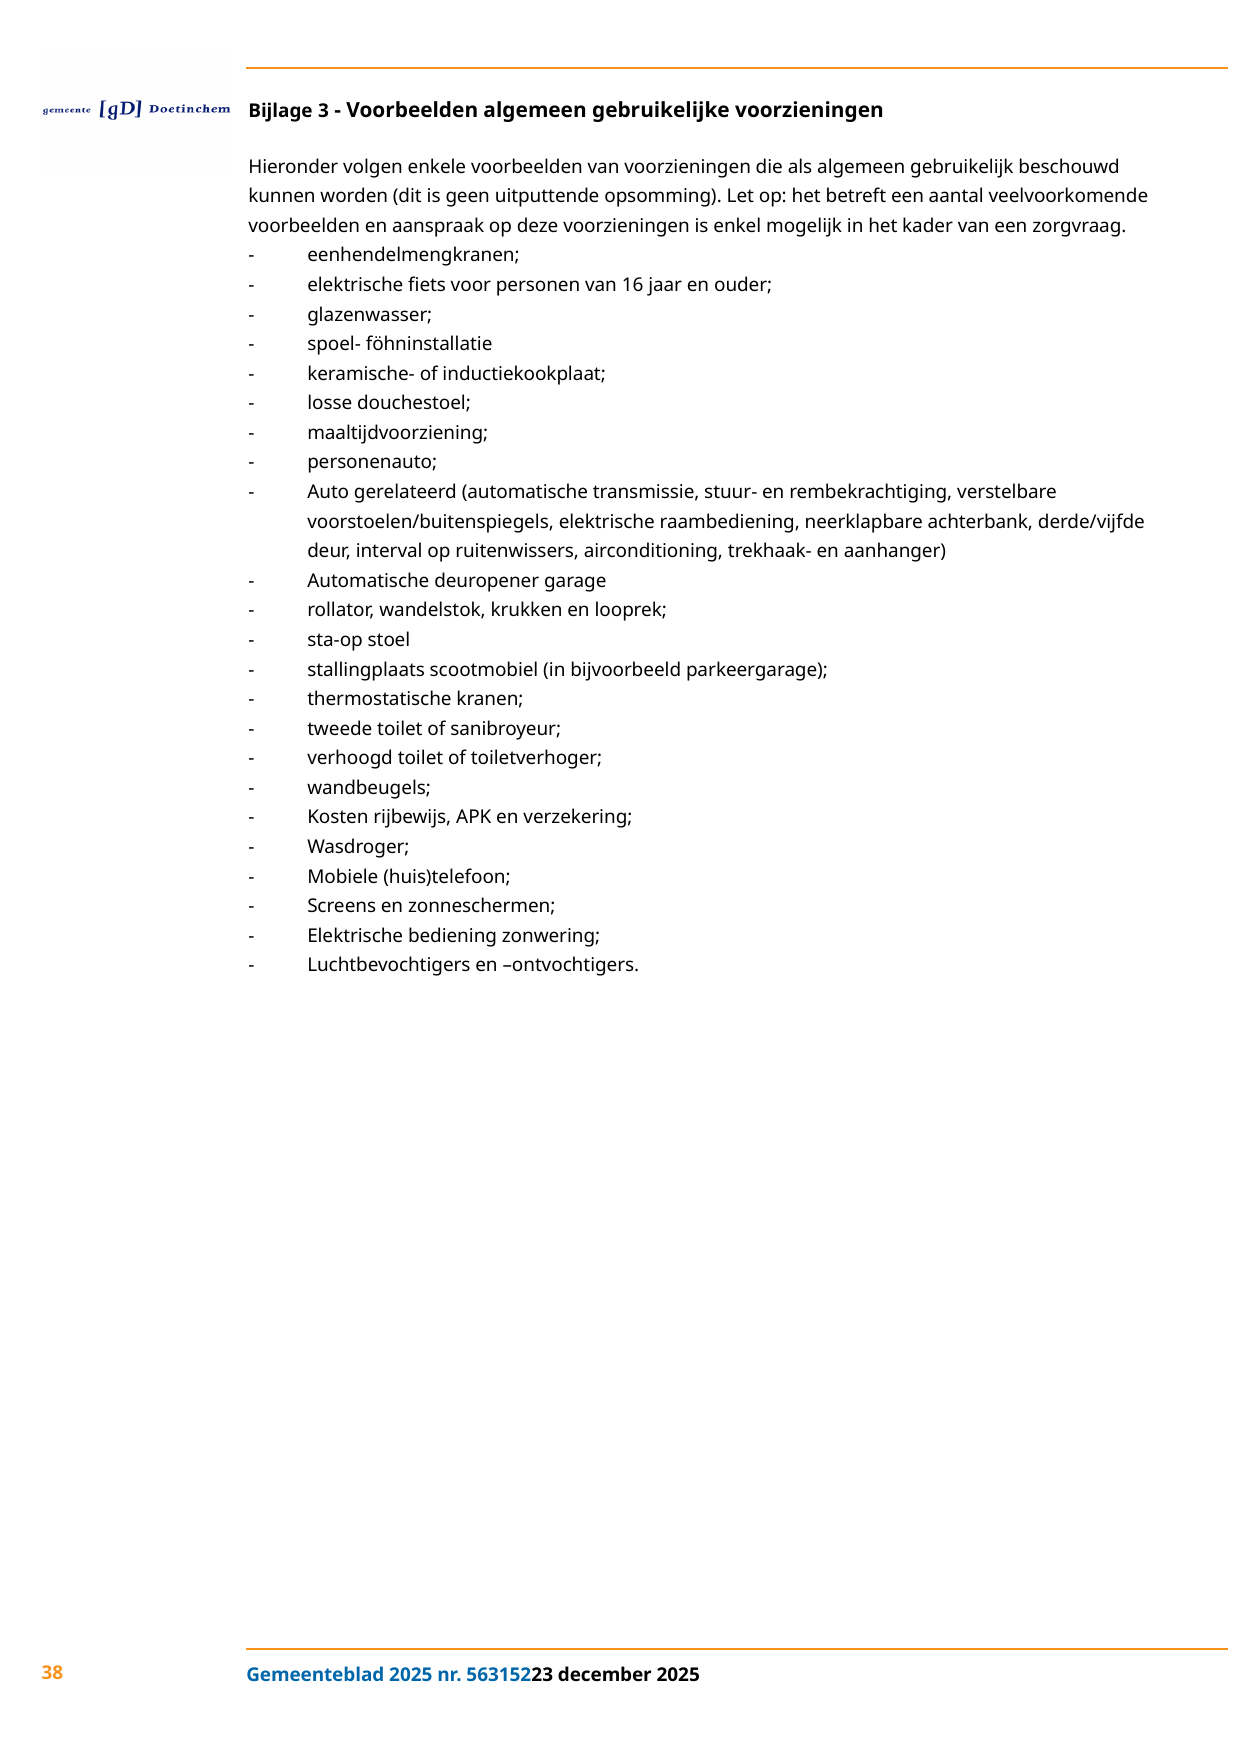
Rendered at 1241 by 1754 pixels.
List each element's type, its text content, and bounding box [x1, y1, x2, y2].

list Auto gerelateerd (automatische transmissie, stuur- en rembekrachtiging, verstelbare voorstoelen/buitenspiegels, elektrische raambediening, neerklapbare achterbank, derde/vijfde deur, interval op ruitenwissers, airconditioning, trekhaak- en aanhanger) [248, 478, 1152, 563]
text Hieronder volgen enkele voorbeelden van voorzieningen die als algemeen gebruikelijk beschouwd kunnen worden (dit is geen uitputtende opsomming). Let op: het betreft een aantal veelvoorkomende voorbeelden en aanspraak op deze voorzieningen is enkel mogelijk in het kader van een zorgvraag. [248, 153, 1152, 238]
list Screens en zonneschermen; [248, 892, 1152, 918]
text Bijlage 3 - Voorbeelden algemeen gebruikelijke voorzieningen [248, 95, 1152, 123]
list losse douchestoel; [248, 389, 1152, 415]
list verhoogd toilet of toiletverhoger; [248, 744, 1152, 770]
picture [41, 47, 231, 172]
list sta-op stoel [248, 626, 1152, 652]
list glazenwasser; [248, 301, 1152, 327]
list eenhendelmengkranen; [248, 242, 1152, 267]
list keramische- of inductiekookplaat; [248, 360, 1152, 386]
list Mobiele (huis)telefoon; [248, 863, 1152, 889]
list rollator, wandelstok, krukken en looprek; [248, 597, 1152, 622]
list tweede toilet of sanibroyeur; [248, 715, 1152, 741]
list Elektrische bediening zonwering; [248, 922, 1152, 948]
list Automatische deuropener garage [248, 567, 1152, 593]
list Kosten rijbewijs, APK en verzekering; [248, 804, 1152, 829]
list elektrische fiets voor personen van 16 jaar en ouder; [248, 271, 1152, 297]
list spoel- föhninstallatie [248, 330, 1152, 356]
list Wasdroger; [248, 833, 1152, 859]
list maaltijdvoorziening; [248, 419, 1152, 445]
list stallingplaats scootmobiel (in bijvoorbeeld parkeergarage); [248, 656, 1152, 682]
list wandbeugels; [248, 774, 1152, 800]
list Luchtbevochtigers en –ontvochtigers. [248, 952, 1152, 977]
list thermostatische kranen; [248, 685, 1152, 711]
list personenauto; [248, 449, 1152, 474]
